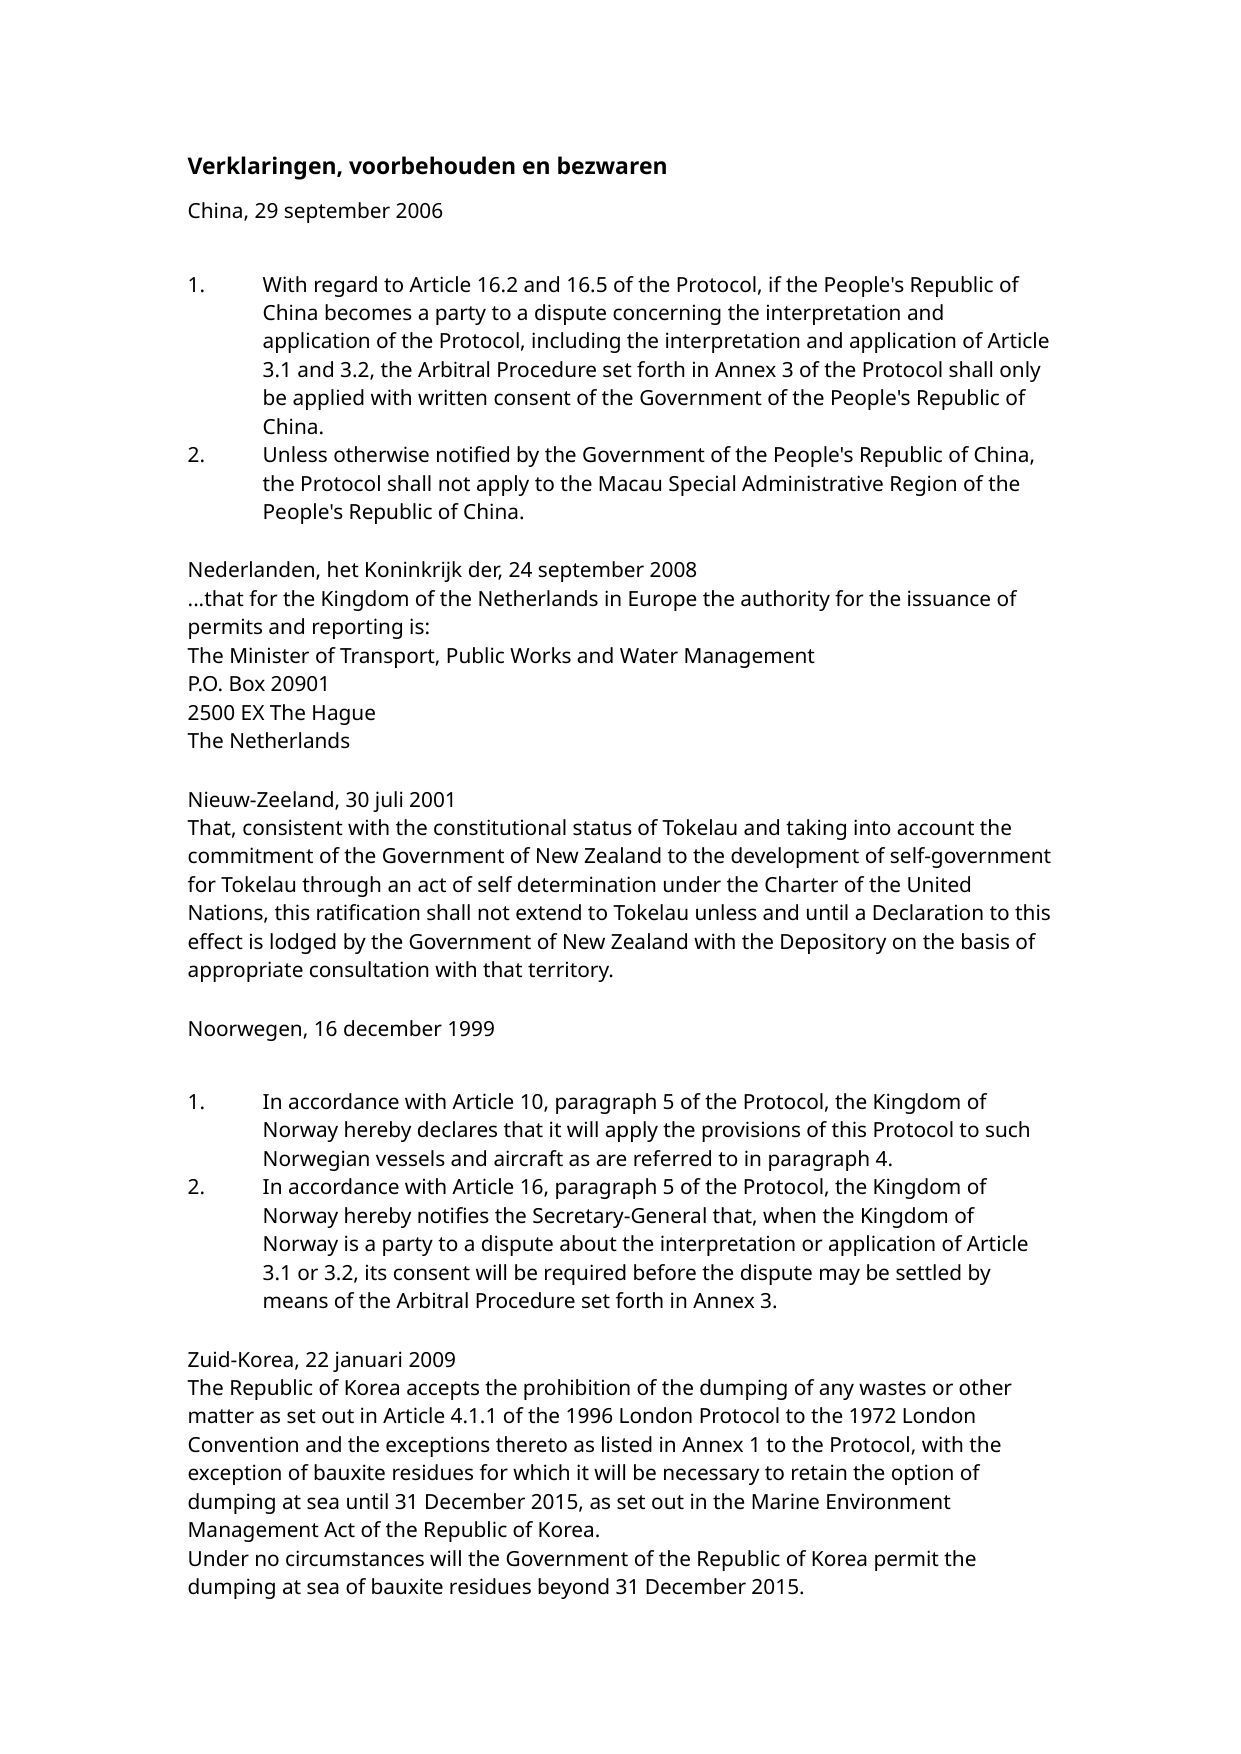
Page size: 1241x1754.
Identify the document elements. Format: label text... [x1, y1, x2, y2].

text Nederlanden, het Koninkrijk der, 24 september 2008 [187, 556, 1053, 584]
text Zuid-Korea, 22 januari 2009 [187, 1345, 1053, 1373]
text China, 29 september 2006 [187, 196, 1053, 225]
text ...that for the Kingdom of the Netherlands in Europe the authority for the issuance of permits and reporting is: [187, 584, 1053, 641]
text Nieuw-Zeeland, 30 juli 2001 [187, 785, 1053, 813]
text The Republic of Korea accepts the prohibition of the dumping of any wastes or other matter as set out in Article 4.1.1 of the 1996 London Protocol to the 1972 London Convention and the exceptions thereto as listed in Annex 1 to the Protocol, with the exception of bauxite residues for which it will be necessary to retain the option of dumping at sea until 31 December 2015, as set out in the Marine Environment Management Act of the Republic of Korea. [187, 1373, 1053, 1544]
text That, consistent with the constitutional status of Tokelau and taking into account the commitment of the Government of New Zealand to the development of self-government for Tokelau through an act of self determination under the Charter of the United Nations, this ratification shall not extend to Tokelau unless and until a Declaration to this effect is lodged by the Government of New Zealand with the Depository on the basis of appropriate consultation with that territory. [187, 813, 1053, 984]
text Under no circumstances will the Government of the Republic of Korea permit the dumping at sea of bauxite residues beyond 31 December 2015. [187, 1544, 1053, 1601]
text P.O. Box 20901 [187, 669, 1053, 698]
list In accordance with Article 10, paragraph 5 of the Protocol, the Kingdom of Norway hereby declares that it will apply the provisions of this Protocol to such Norwegian vessels and aircraft as are referred to in paragraph 4. [187, 1087, 1053, 1172]
text 2500 EX The Hague [187, 698, 1053, 726]
text Noorwegen, 16 december 1999 [187, 1014, 1053, 1042]
list Unless otherwise notified by the Government of the People's Republic of China, the Protocol shall not apply to the Macau Special Administrative Region of the People's Republic of China. [187, 440, 1053, 526]
list With regard to Article 16.2 and 16.5 of the Protocol, if the People's Republic of China becomes a party to a dispute concerning the interpretation and application of the Protocol, including the interpretation and application of Article 3.1 and 3.2, the Arbitral Procedure set forth in Annex 3 of the Protocol shall only be applied with written consent of the Government of the People's Republic of China. [187, 270, 1053, 440]
text The Netherlands [187, 726, 1053, 755]
text The Minister of Transport, Public Works and Water Management [187, 641, 1053, 669]
subtitle Verklaringen, voorbehouden en bezwaren [187, 150, 1053, 181]
list In accordance with Article 16, paragraph 5 of the Protocol, the Kingdom of Norway hereby notifies the Secretary-General that, when the Kingdom of Norway is a party to a dispute about the interpretation or application of Article 3.1 or 3.2, its consent will be required before the dispute may be settled by means of the Arbitral Procedure set forth in Annex 3. [187, 1172, 1053, 1315]
